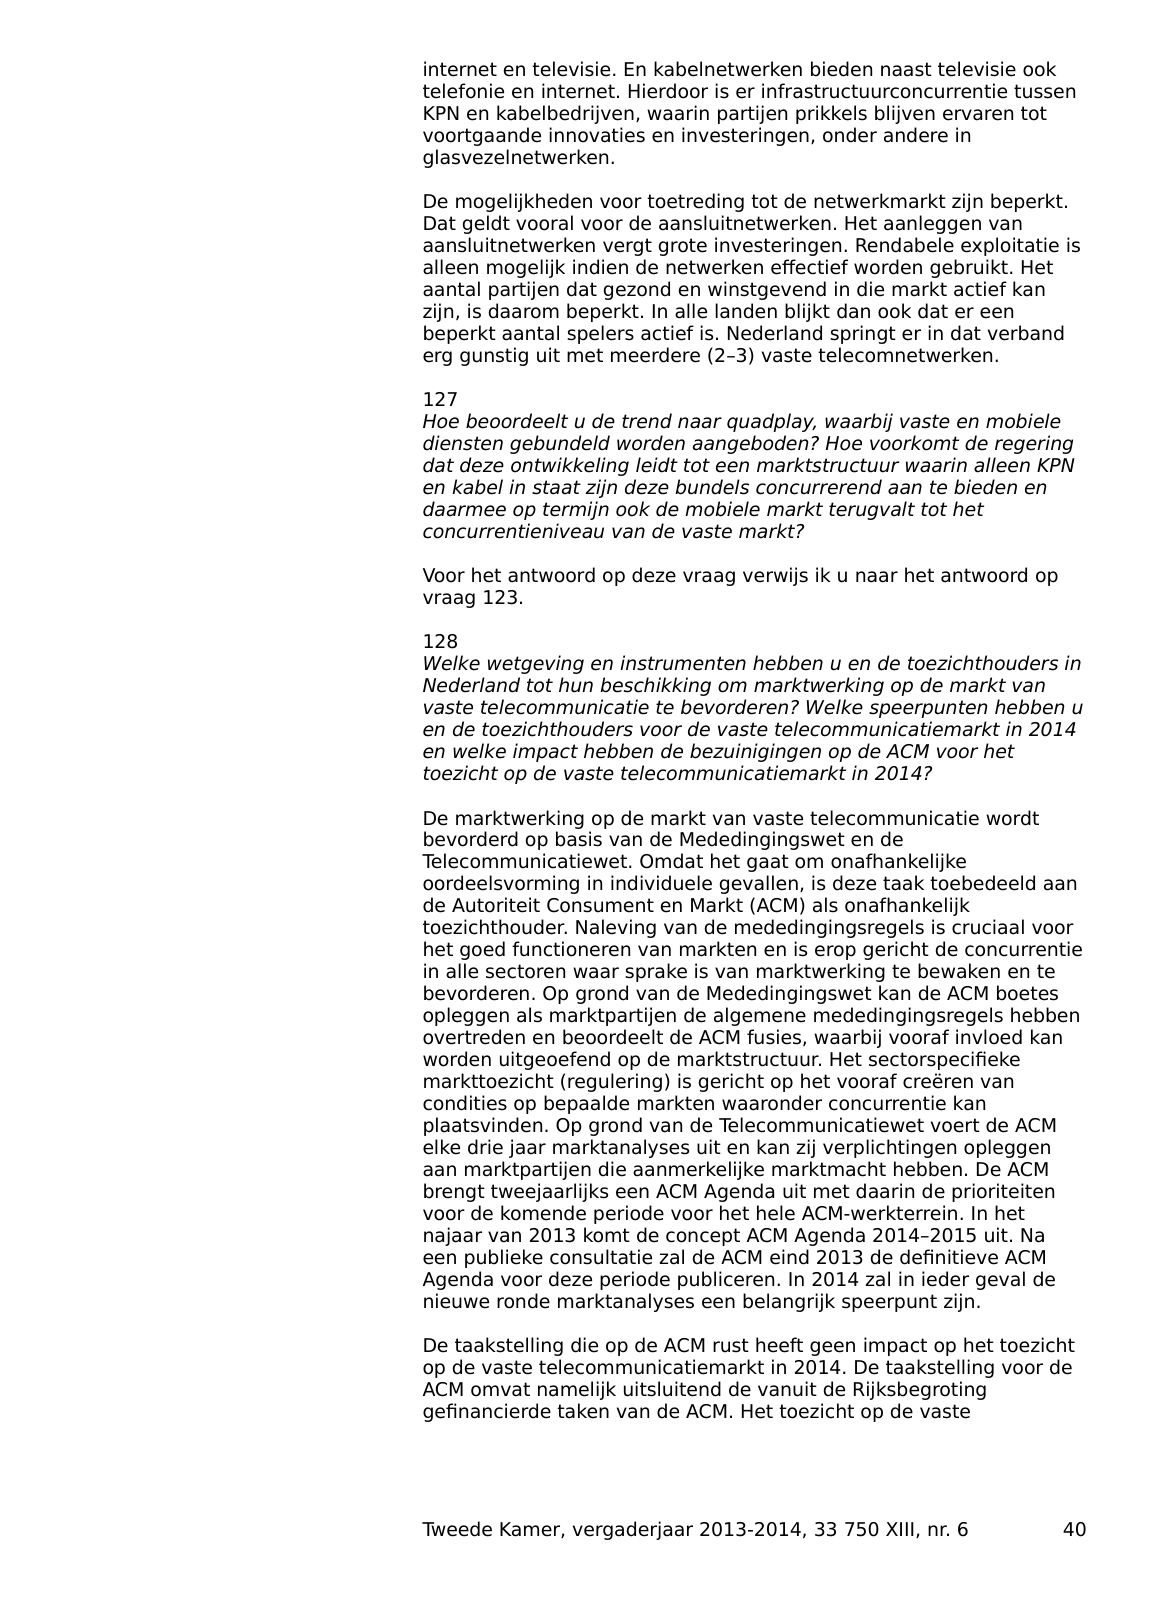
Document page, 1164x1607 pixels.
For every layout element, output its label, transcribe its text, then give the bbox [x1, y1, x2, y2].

text Voor het antwoord op deze vraag verwijs ik u naar het antwoord op vraag 123. [422, 565, 1087, 609]
text 128 [422, 631, 1087, 653]
text De marktwerking op de markt van vaste telecommunicatie wordt bevorderd op basis van de Mededingingswet en de Telecommunicatiewet. Omdat het gaat om onafhankelijke oordeelsvorming in individuele gevallen, is deze taak toebedeeld aan de Autoriteit Consument en Markt (ACM) als onafhankelijk toezichthouder. Naleving van de mededingingsregels is cruciaal voor het goed functioneren van markten en is erop gericht de concurrentie in alle sectoren waar sprake is van marktwerking te bewaken en te bevorderen. Op grond van de Mededingingswet kan de ACM boetes opleggen als marktpartijen de algemene mededingingsregels hebben overtreden en beoordeelt de ACM fusies, waarbij vooraf invloed kan worden uitgeoefend op de marktstructuur. Het sectorspecifieke markttoezicht (regulering) is gericht op het vooraf creëren van condities op bepaalde markten waaronder concurrentie kan plaatsvinden. Op grond van de Telecommunicatiewet voert de ACM elke drie jaar marktanalyses uit en kan zij verplichtingen opleggen aan marktpartijen die aanmerkelijke marktmacht hebben. De ACM brengt tweejaarlijks een ACM Agenda uit met daarin de prioriteiten voor de komende periode voor het hele ACM-werkterrein. In het najaar van 2013 komt de concept ACM Agenda 2014–2015 uit. Na een publieke consultatie zal de ACM eind 2013 de definitieve ACM Agenda voor deze periode publiceren. In 2014 zal in ieder geval de nieuwe ronde marktanalyses een belangrijk speerpunt zijn. [422, 807, 1087, 1313]
text Hoe beoordeelt u de trend naar quadplay, waarbij vaste en mobiele diensten gebundeld worden aangeboden? Hoe voorkomt de regering dat deze ontwikkeling leidt tot een marktstructuur waarin alleen KPN en kabel in staat zijn deze bundels concurrerend aan te bieden en daarmee op termijn ook de mobiele markt terugvalt tot het concurrentieniveau van de vaste markt? [422, 411, 1087, 543]
text De mogelijkheden voor toetreding tot de netwerkmarkt zijn beperkt. Dat geldt vooral voor de aansluitnetwerken. Het aanleggen van aansluitnetwerken vergt grote investeringen. Rendabele exploitatie is alleen mogelijk indien de netwerken effectief worden gebruikt. Het aantal partijen dat gezond en winstgevend in die markt actief kan zijn, is daarom beperkt. In alle landen blijkt dan ook dat er een beperkt aantal spelers actief is. Nederland springt er in dat verband erg gunstig uit met meerdere (2–3) vaste telecomnetwerken. [422, 191, 1087, 367]
text Welke wetgeving en instrumenten hebben u en de toezichthouders in Nederland tot hun beschikking om marktwerking op de markt van vaste telecommunicatie te bevorderen? Welke speerpunten hebben u en de toezichthouders voor de vaste telecommunicatiemarkt in 2014 en welke impact hebben de bezuinigingen op de ACM voor het toezicht op de vaste telecommunicatiemarkt in 2014? [422, 653, 1087, 785]
text internet en televisie. En kabelnetwerken bieden naast televisie ook telefonie en internet. Hierdoor is er infrastructuurconcurrentie tussen KPN en kabelbedrijven, waarin partijen prikkels blijven ervaren tot voortgaande innovaties en investeringen, onder andere in glasvezelnetwerken. [422, 59, 1087, 169]
text 127 [422, 389, 1087, 411]
text De taakstelling die op de ACM rust heeft geen impact op het toezicht op de vaste telecommunicatiemarkt in 2014. De taakstelling voor de ACM omvat namelijk uitsluitend de vanuit de Rijksbegroting gefinancierde taken van de ACM. Het toezicht op de vaste [422, 1335, 1087, 1423]
